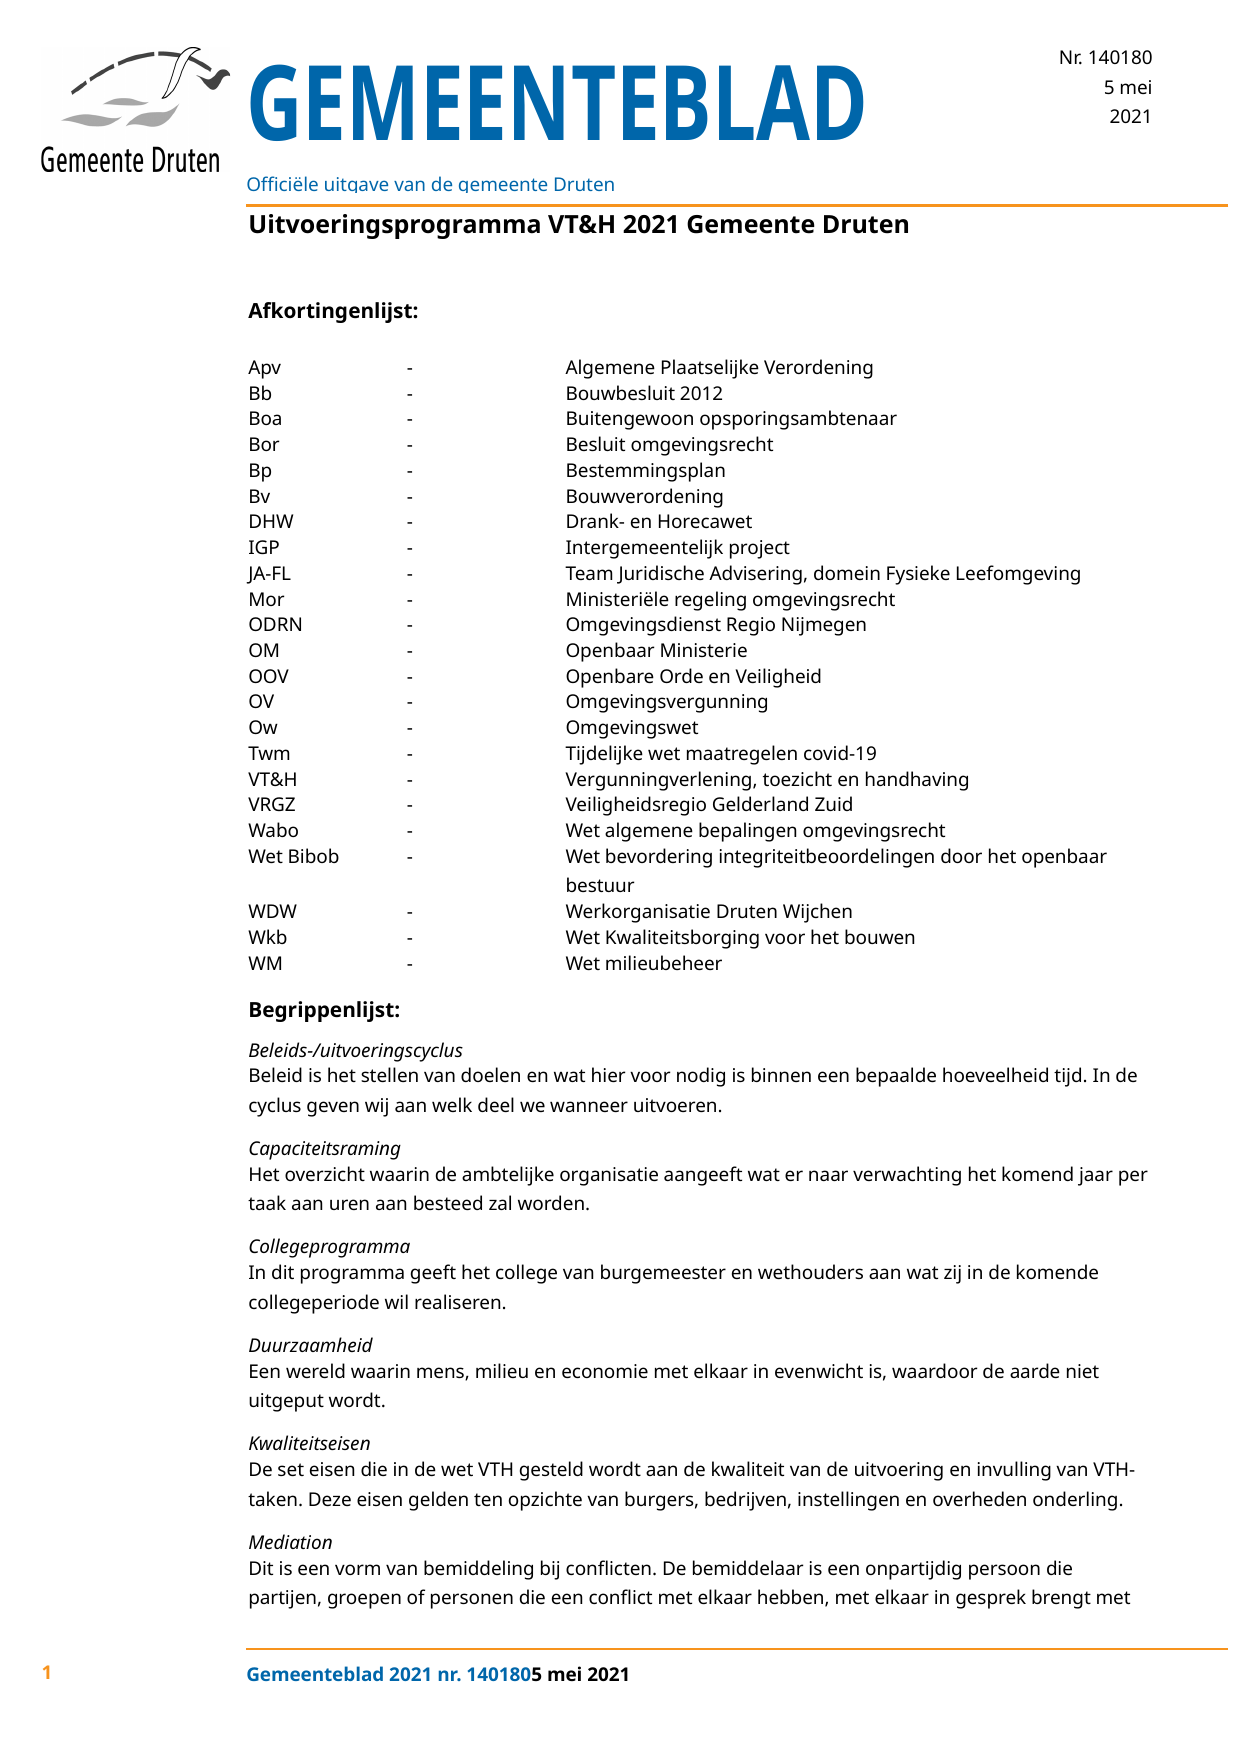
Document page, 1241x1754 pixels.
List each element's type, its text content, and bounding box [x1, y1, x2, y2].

table_cell Veiligheidsregio Gelderland Zuid [565, 792, 1152, 817]
table_cell Wet Kwaliteitsborging voor het bouwen [565, 924, 1152, 950]
table_cell Omgevingsvergunning [565, 689, 1152, 714]
text Uitvoeringsprogramma VT&H 2021 Gemeente Druten [248, 207, 1152, 241]
text Collegeprogramma [248, 1234, 1152, 1259]
table_cell Openbaar Ministerie [565, 637, 1152, 663]
table_cell Wet bevordering integriteitbeoordelingen door het openbaar bestuur [565, 843, 1152, 898]
text Afkortingenlijst: [248, 296, 1152, 324]
text Duurzaamheid [248, 1332, 1152, 1358]
text Beleid is het stellen van doelen en wat hier voor nodig is binnen een bepaalde hoeveelheid tijd. In de cyclus geven wij aan welk deel we wanneer uitvoeren. [248, 1062, 1152, 1118]
table_cell Boa [248, 406, 407, 431]
table_cell Bor [248, 431, 407, 457]
table_cell - [407, 560, 565, 586]
table_cell Ministeriële regeling omgevingsrecht [565, 586, 1152, 611]
table_cell - [407, 766, 565, 792]
table_cell Team Juridische Advisering, domein Fysieke Leefomgeving [565, 560, 1152, 586]
table_cell OOV [248, 663, 407, 689]
table_cell DHW [248, 509, 407, 534]
table_cell - [407, 740, 565, 766]
table_cell Bb [248, 380, 407, 406]
table_cell - [407, 792, 565, 817]
text Mediation [248, 1529, 1152, 1555]
picture [41, 47, 231, 172]
table_cell Wet Bibob [248, 843, 407, 898]
table_cell Ow [248, 714, 407, 740]
table_cell - [407, 431, 565, 457]
table_cell Twm [248, 740, 407, 766]
text Het overzicht waarin de ambtelijke organisatie aangeeft wat er naar verwachting het komend jaar per taak aan uren aan besteed zal worden. [248, 1161, 1152, 1216]
table_cell Drank- en Horecawet [565, 509, 1152, 534]
table_cell Werkorganisatie Druten Wijchen [565, 898, 1152, 924]
table_cell Buitengewoon opsporingsambtenaar [565, 406, 1152, 431]
table_header Apv [248, 354, 407, 380]
table_cell WDW [248, 898, 407, 924]
text De set eisen die in de wet VTH gesteld wordt aan de kwaliteit van de uitvoering en invulling van VTH-taken. Deze eisen gelden ten opzichte van burgers, bedrijven, instellingen en overheden onderling. [248, 1456, 1152, 1512]
table_cell - [407, 817, 565, 843]
table_cell WM [248, 950, 407, 976]
table_cell VRGZ [248, 792, 407, 817]
table_cell Bp [248, 457, 407, 483]
table_cell Bestemmingsplan [565, 457, 1152, 483]
table_cell VT&H [248, 766, 407, 792]
table_cell OV [248, 689, 407, 714]
table_cell Tijdelijke wet maatregelen covid-19 [565, 740, 1152, 766]
table_cell - [407, 611, 565, 637]
table_cell Openbare Orde en Veiligheid [565, 663, 1152, 689]
table_cell Intergemeentelijk project [565, 534, 1152, 560]
table_cell Wkb [248, 924, 407, 950]
table_cell - [407, 663, 565, 689]
table_cell - [407, 898, 565, 924]
table_cell - [407, 924, 565, 950]
table_cell Bouwverordening [565, 483, 1152, 508]
table_cell IGP [248, 534, 407, 560]
table_cell - [407, 380, 565, 406]
table_header Algemene Plaatselijke Verordening [565, 354, 1152, 380]
table_cell - [407, 843, 565, 898]
table_cell - [407, 483, 565, 508]
table_cell OM [248, 637, 407, 663]
table_cell - [407, 534, 565, 560]
table_cell - [407, 586, 565, 611]
text In dit programma geeft het college van burgemeester en wethouders aan wat zij in de komende collegeperiode wil realiseren. [248, 1259, 1152, 1315]
text Beleids-/uitvoeringscyclus [248, 1037, 1152, 1062]
table_cell Mor [248, 586, 407, 611]
text Begrippenlijst: [248, 995, 1152, 1023]
table_cell - [407, 406, 565, 431]
table_cell JA-FL [248, 560, 407, 586]
text Een wereld waarin mens, milieu en economie met elkaar in evenwicht is, waardoor de aarde niet uitgeput wordt. [248, 1358, 1152, 1413]
table_cell Wet milieubeheer [565, 950, 1152, 976]
text Kwaliteitseisen [248, 1431, 1152, 1456]
table_cell - [407, 457, 565, 483]
table_cell Omgevingswet [565, 714, 1152, 740]
table_cell - [407, 637, 565, 663]
text Capaciteitsraming [248, 1135, 1152, 1161]
table_cell Wabo [248, 817, 407, 843]
table_cell Vergunningverlening, toezicht en handhaving [565, 766, 1152, 792]
table_cell - [407, 689, 565, 714]
table_cell - [407, 509, 565, 534]
table_cell - [407, 950, 565, 976]
table_cell ODRN [248, 611, 407, 637]
table_cell Bv [248, 483, 407, 508]
table_cell Wet algemene bepalingen omgevingsrecht [565, 817, 1152, 843]
text Dit is een vorm van bemiddeling bij conflicten. De bemiddelaar is een onpartijdig persoon die partijen, groepen of personen die een conflict met elkaar hebben, met elkaar in gesprek brengt met [248, 1555, 1152, 1610]
table_cell Bouwbesluit 2012 [565, 380, 1152, 406]
table_cell - [407, 714, 565, 740]
table_header - [407, 354, 565, 380]
table_cell Omgevingsdienst Regio Nijmegen [565, 611, 1152, 637]
table_cell Besluit omgevingsrecht [565, 431, 1152, 457]
